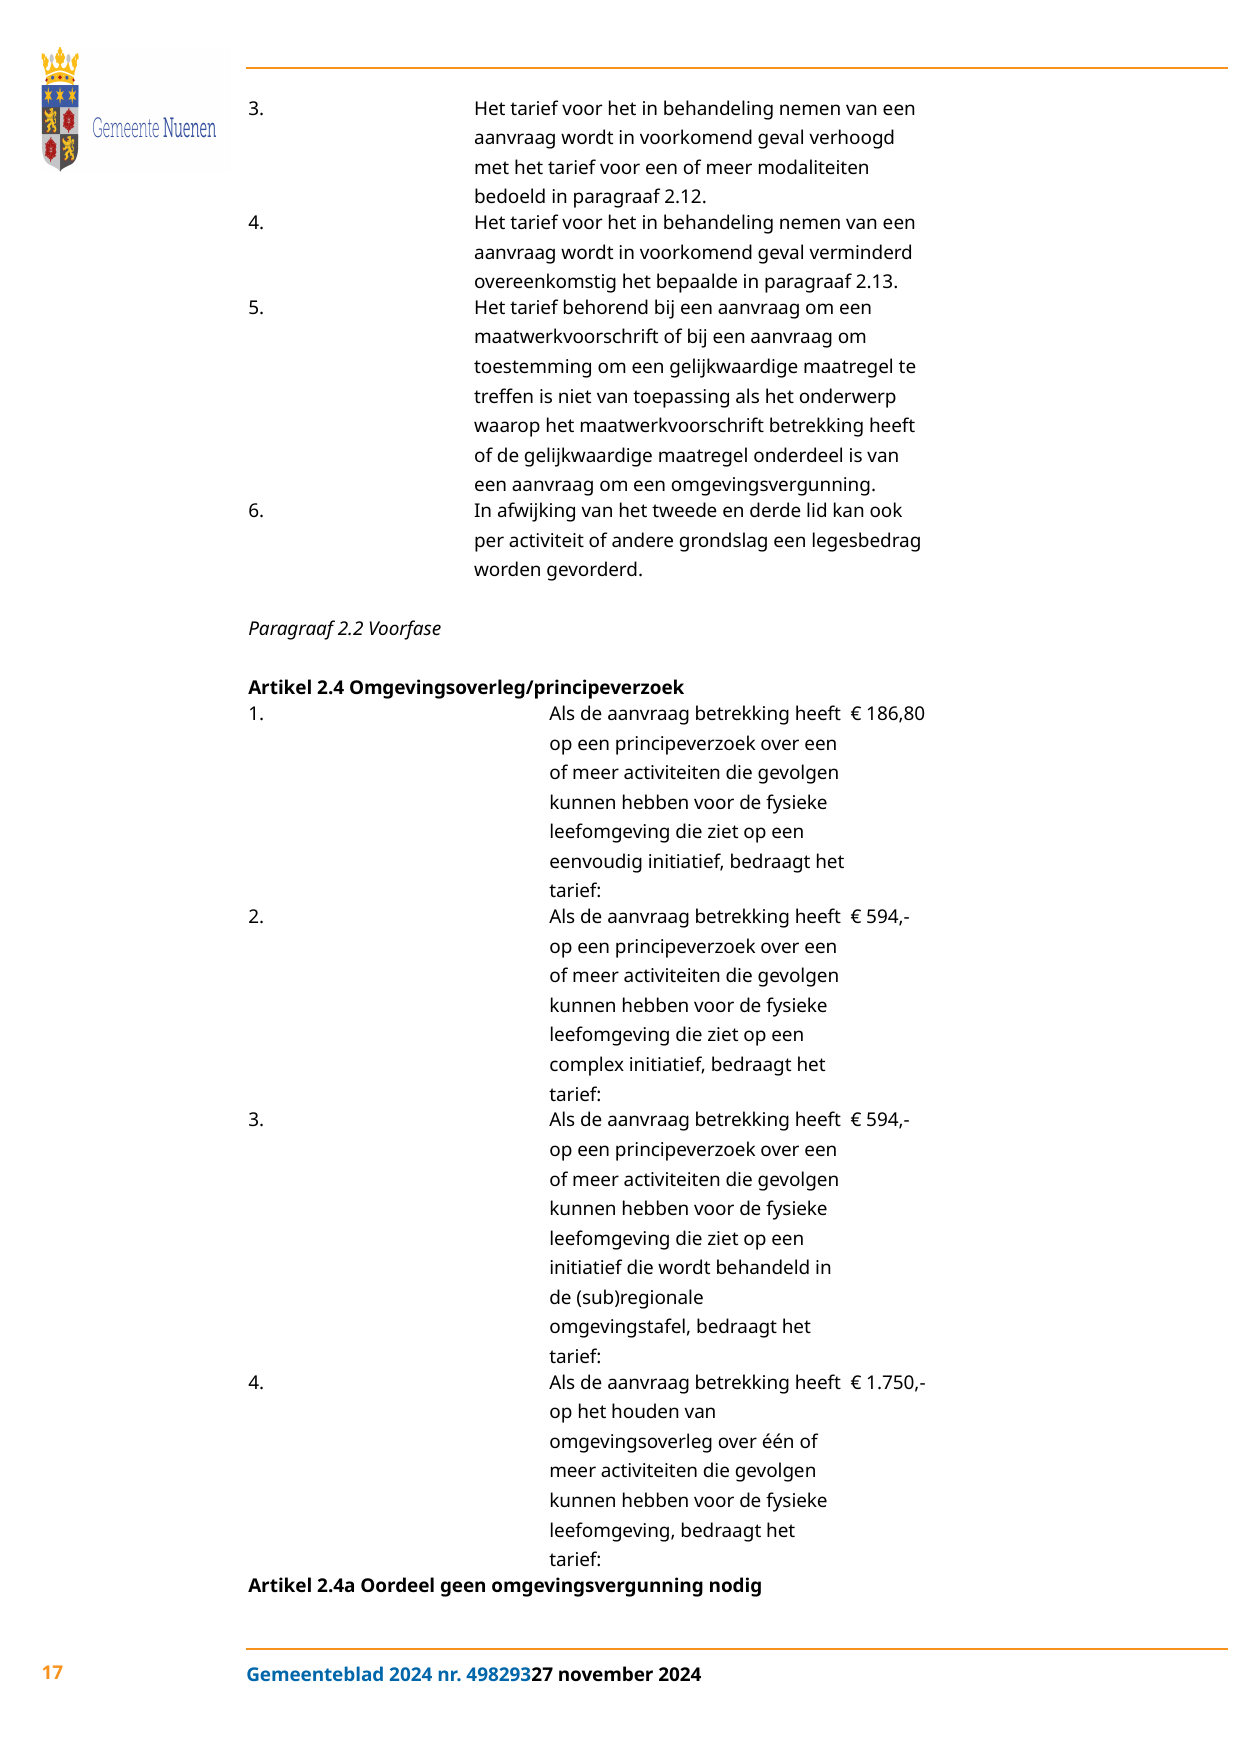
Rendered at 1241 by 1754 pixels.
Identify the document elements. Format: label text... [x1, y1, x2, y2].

table_cell [926, 209, 1152, 294]
table_cell Het tarief voor het in behandeling nemen van een aanvraag wordt in voorkomend geval verminderd overeenkomstig het bepaalde in paragraaf 2.13. [474, 209, 926, 294]
table_cell 3. [248, 95, 474, 209]
table_cell Artikel 2.4a Oordeel geen omgevingsvergunning nodig [248, 1572, 850, 1598]
table_cell € 1.750,- [850, 1369, 1152, 1572]
table_cell 3. [248, 1107, 549, 1369]
table_cell 4. [248, 1369, 549, 1572]
table_cell € 186,80 [850, 700, 1152, 903]
table_cell In afwijking van het tweede en derde lid kan ook per activiteit of andere grondslag een legesbedrag worden gevorderd. [474, 498, 926, 582]
table_cell 4. [248, 209, 474, 294]
table_cell € 594,- [850, 903, 1152, 1107]
table_cell [926, 294, 1152, 497]
table_cell 6. [248, 498, 474, 582]
table_cell Als de aanvraag betrekking heeft op een principeverzoek over een of meer activiteiten die gevolgen kunnen hebben voor de fysieke leefomgeving die ziet op een initiatief die wordt behandeld in de (sub)regionale omgevingstafel, bedraagt het tarief: [549, 1107, 850, 1369]
table_header Artikel 2.4 Omgevingsoverleg/principeverzoek [248, 674, 850, 700]
table_cell Het tarief behorend bij een aanvraag om een maatwerkvoorschrift of bij een aanvraag om toestemming om een gelijkwaardige maatregel te treffen is niet van toepassing als het onderwerp waarop het maatwerkvoorschrift betrekking heeft of de gelijkwaardige maatregel onderdeel is van een aanvraag om een omgevingsvergunning. [474, 294, 926, 497]
table_cell 1. [248, 700, 549, 903]
table_cell Als de aanvraag betrekking heeft op een principeverzoek over een of meer activiteiten die gevolgen kunnen hebben voor de fysieke leefomgeving die ziet op een complex initiatief, bedraagt het tarief: [549, 903, 850, 1107]
table_cell 2. [248, 903, 549, 1107]
table_header [850, 674, 1152, 700]
table_cell [926, 498, 1152, 582]
table_cell [850, 1572, 1152, 1598]
table_cell [926, 95, 1152, 209]
table_cell 5. [248, 294, 474, 497]
text Paragraaf 2.2 Voorfase [248, 615, 1152, 641]
table_cell € 594,- [850, 1107, 1152, 1369]
table_cell Het tarief voor het in behandeling nemen van een aanvraag wordt in voorkomend geval verhoogd met het tarief voor een of meer modaliteiten bedoeld in paragraaf 2.12. [474, 95, 926, 209]
picture [41, 47, 231, 172]
table_cell Als de aanvraag betrekking heeft op een principeverzoek over een of meer activiteiten die gevolgen kunnen hebben voor de fysieke leefomgeving die ziet op een eenvoudig initiatief, bedraagt het tarief: [549, 700, 850, 903]
table_cell Als de aanvraag betrekking heeft op het houden van omgevingsoverleg over één of meer activiteiten die gevolgen kunnen hebben voor de fysieke leefomgeving, bedraagt het tarief: [549, 1369, 850, 1572]
